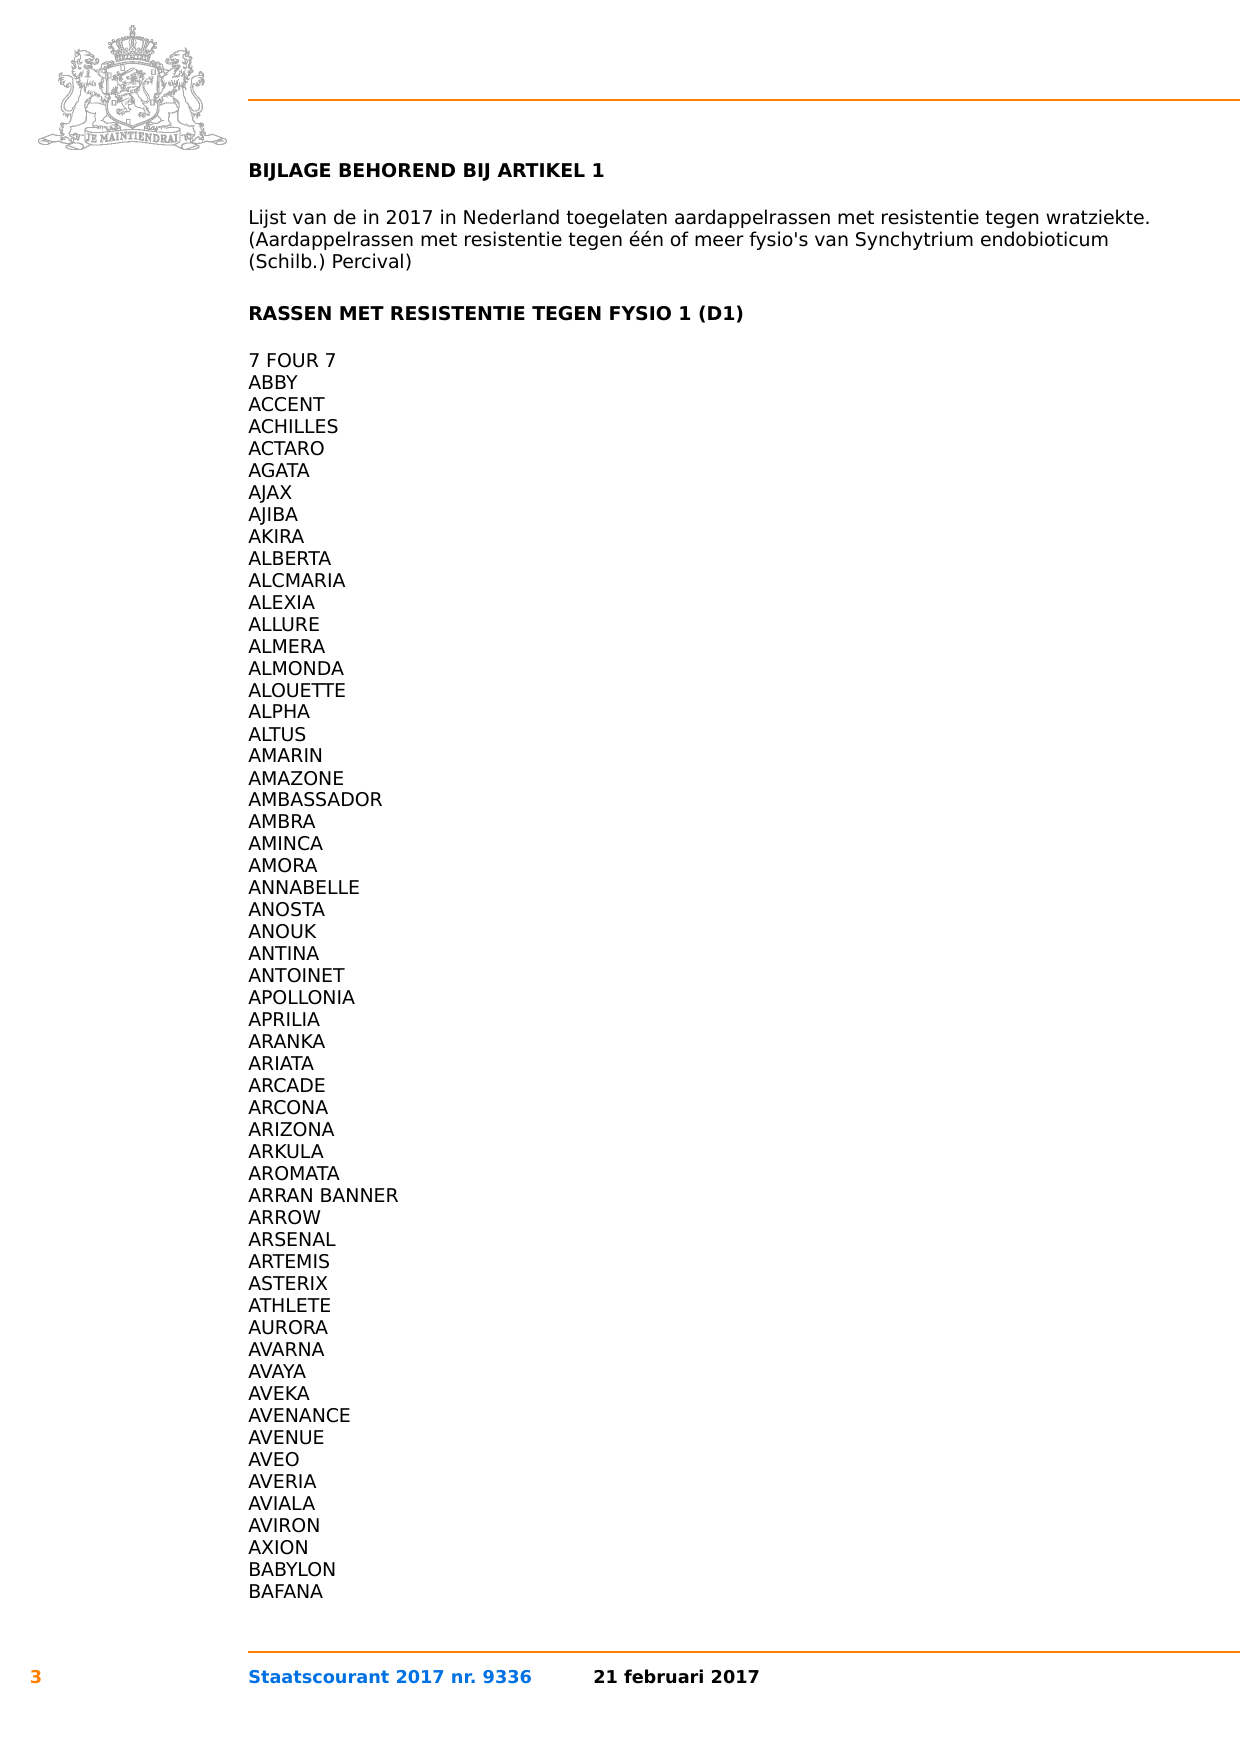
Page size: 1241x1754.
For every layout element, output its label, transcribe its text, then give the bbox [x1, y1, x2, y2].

text ANTINA [248, 943, 1163, 965]
text ALCMARIA [248, 569, 1163, 592]
text ANOUK [248, 921, 1163, 943]
text ALLURE [248, 613, 1163, 636]
text AXION [248, 1537, 1163, 1559]
text AMINCA [248, 833, 1163, 855]
text AMARIN [248, 745, 1163, 767]
text AVIALA [248, 1493, 1163, 1515]
text ALMONDA [248, 657, 1163, 679]
text AVENANCE [248, 1405, 1163, 1427]
text APRILIA [248, 1009, 1163, 1031]
subtitle RASSEN MET RESISTENTIE TEGEN FYSIO 1 (D1) [248, 303, 1163, 325]
text ALPHA [248, 701, 1163, 723]
text ACCENT [248, 394, 1163, 416]
text AMORA [248, 855, 1163, 877]
text ARKULA [248, 1141, 1163, 1163]
text AMAZONE [248, 767, 1163, 789]
text AVEKA [248, 1383, 1163, 1405]
text ARSENAL [248, 1229, 1163, 1251]
text AURORA [248, 1317, 1163, 1339]
subtitle BIJLAGE BEHOREND BIJ ARTIKEL 1 [248, 160, 1163, 182]
picture [38, 25, 227, 150]
text 7 FOUR 7 [248, 350, 1163, 372]
text AVEO [248, 1449, 1163, 1471]
text ARIATA [248, 1053, 1163, 1075]
text AVERIA [248, 1471, 1163, 1493]
text ACTARO [248, 438, 1163, 460]
text ARCADE [248, 1075, 1163, 1097]
text APOLLONIA [248, 987, 1163, 1009]
text (Aardappelrassen met resistentie tegen één of meer fysio's van Synchytrium endobioticum (Schilb.) Percival) [248, 229, 1163, 273]
text AVENUE [248, 1427, 1163, 1449]
text AROMATA [248, 1163, 1163, 1185]
text BABYLON [248, 1559, 1163, 1581]
text ARTEMIS [248, 1251, 1163, 1273]
text ANOSTA [248, 899, 1163, 921]
text BAFANA [248, 1581, 1163, 1603]
text AJAX [248, 482, 1163, 504]
text ARROW [248, 1207, 1163, 1229]
text ARANKA [248, 1031, 1163, 1053]
text AMBRA [248, 811, 1163, 833]
text ARCONA [248, 1097, 1163, 1119]
text ALBERTA [248, 548, 1163, 569]
text ALEXIA [248, 592, 1163, 613]
text ARRAN BANNER [248, 1185, 1163, 1207]
text AJIBA [248, 504, 1163, 526]
text ALTUS [248, 723, 1163, 745]
text ABBY [248, 372, 1163, 394]
text ACHILLES [248, 416, 1163, 438]
text AKIRA [248, 526, 1163, 548]
text AVAYA [248, 1361, 1163, 1383]
text ASTERIX [248, 1273, 1163, 1295]
text AVARNA [248, 1339, 1163, 1361]
text Lijst van de in 2017 in Nederland toegelaten aardappelrassen met resistentie tegen wratziekte. [248, 207, 1163, 229]
text AMBASSADOR [248, 789, 1163, 811]
text AVIRON [248, 1515, 1163, 1537]
text AGATA [248, 460, 1163, 482]
text ALMERA [248, 636, 1163, 657]
text ALOUETTE [248, 679, 1163, 701]
text ANTOINET [248, 965, 1163, 987]
text ATHLETE [248, 1295, 1163, 1317]
text ARIZONA [248, 1119, 1163, 1141]
text ANNABELLE [248, 877, 1163, 899]
